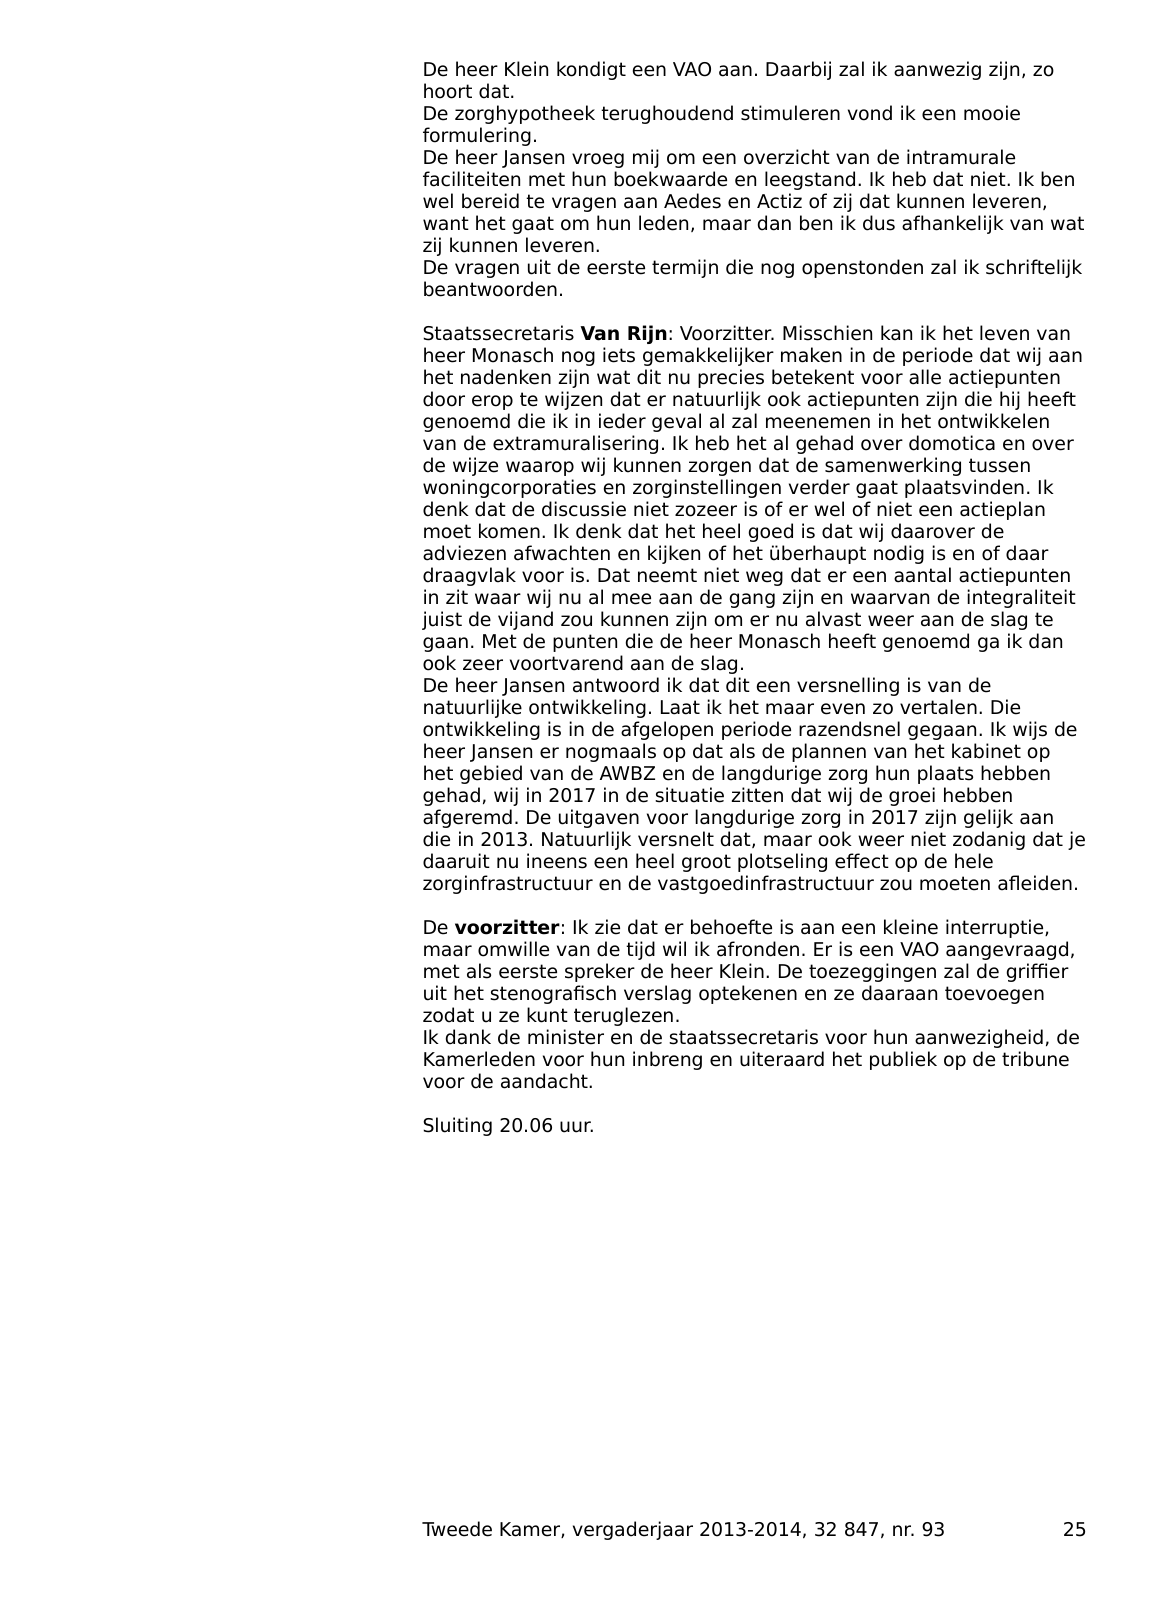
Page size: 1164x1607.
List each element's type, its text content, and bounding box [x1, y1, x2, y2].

text De heer Jansen vroeg mij om een overzicht van de intramurale faciliteiten met hun boekwaarde en leegstand. Ik heb dat niet. Ik ben wel bereid te vragen aan Aedes en Actiz of zij dat kunnen leveren, want het gaat om hun leden, maar dan ben ik dus afhankelijk van wat zij kunnen leveren. [422, 147, 1087, 257]
text De heer Jansen antwoord ik dat dit een versnelling is van de natuurlijke ontwikkeling. Laat ik het maar even zo vertalen. Die ontwikkeling is in de afgelopen periode razendsnel gegaan. Ik wijs de heer Jansen er nogmaals op dat als de plannen van het kabinet op het gebied van de AWBZ en de langdurige zorg hun plaats hebben gehad, wij in 2017 in de situatie zitten dat wij de groei hebben afgeremd. De uitgaven voor langdurige zorg in 2017 zijn gelijk aan die in 2013. Natuurlijk versnelt dat, maar ook weer niet zodanig dat je daaruit nu ineens een heel groot plotseling effect op de hele zorginfrastructuur en de vastgoedinfrastructuur zou moeten afleiden. [422, 675, 1087, 894]
text De vragen uit de eerste termijn die nog openstonden zal ik schriftelijk beantwoorden. [422, 257, 1087, 301]
text De voorzitter: Ik zie dat er behoefte is aan een kleine interruptie, maar omwille van de tijd wil ik afronden. Er is een VAO aangevraagd, met als eerste spreker de heer Klein. De toezeggingen zal de griffier uit het stenografisch verslag optekenen en ze daaraan toevoegen zodat u ze kunt teruglezen. [422, 917, 1087, 1027]
text Sluiting 20.06 uur. [422, 1115, 1087, 1137]
text Ik dank de minister en de staatssecretaris voor hun aanwezigheid, de Kamerleden voor hun inbreng en uiteraard het publiek op de tribune voor de aandacht. [422, 1027, 1087, 1092]
text De heer Klein kondigt een VAO aan. Daarbij zal ik aanwezig zijn, zo hoort dat. [422, 59, 1087, 103]
text De zorghypotheek terughoudend stimuleren vond ik een mooie formulering. [422, 103, 1087, 147]
text Staatssecretaris Van Rijn: Voorzitter. Misschien kan ik het leven van heer Monasch nog iets gemakkelijker maken in de periode dat wij aan het nadenken zijn wat dit nu precies betekent voor alle actiepunten door erop te wijzen dat er natuurlijk ook actiepunten zijn die hij heeft genoemd die ik in ieder geval al zal meenemen in het ontwikkelen van de extramuralisering. Ik heb het al gehad over domotica en over de wijze waarop wij kunnen zorgen dat de samenwerking tussen woningcorporaties en zorginstellingen verder gaat plaatsvinden. Ik denk dat de discussie niet zozeer is of er wel of niet een actieplan moet komen. Ik denk dat het heel goed is dat wij daarover de adviezen afwachten en kijken of het überhaupt nodig is en of daar draagvlak voor is. Dat neemt niet weg dat er een aantal actiepunten in zit waar wij nu al mee aan de gang zijn en waarvan de integraliteit juist de vijand zou kunnen zijn om er nu alvast weer aan de slag te gaan. Met de punten die de heer Monasch heeft genoemd ga ik dan ook zeer voortvarend aan de slag. [422, 323, 1087, 675]
